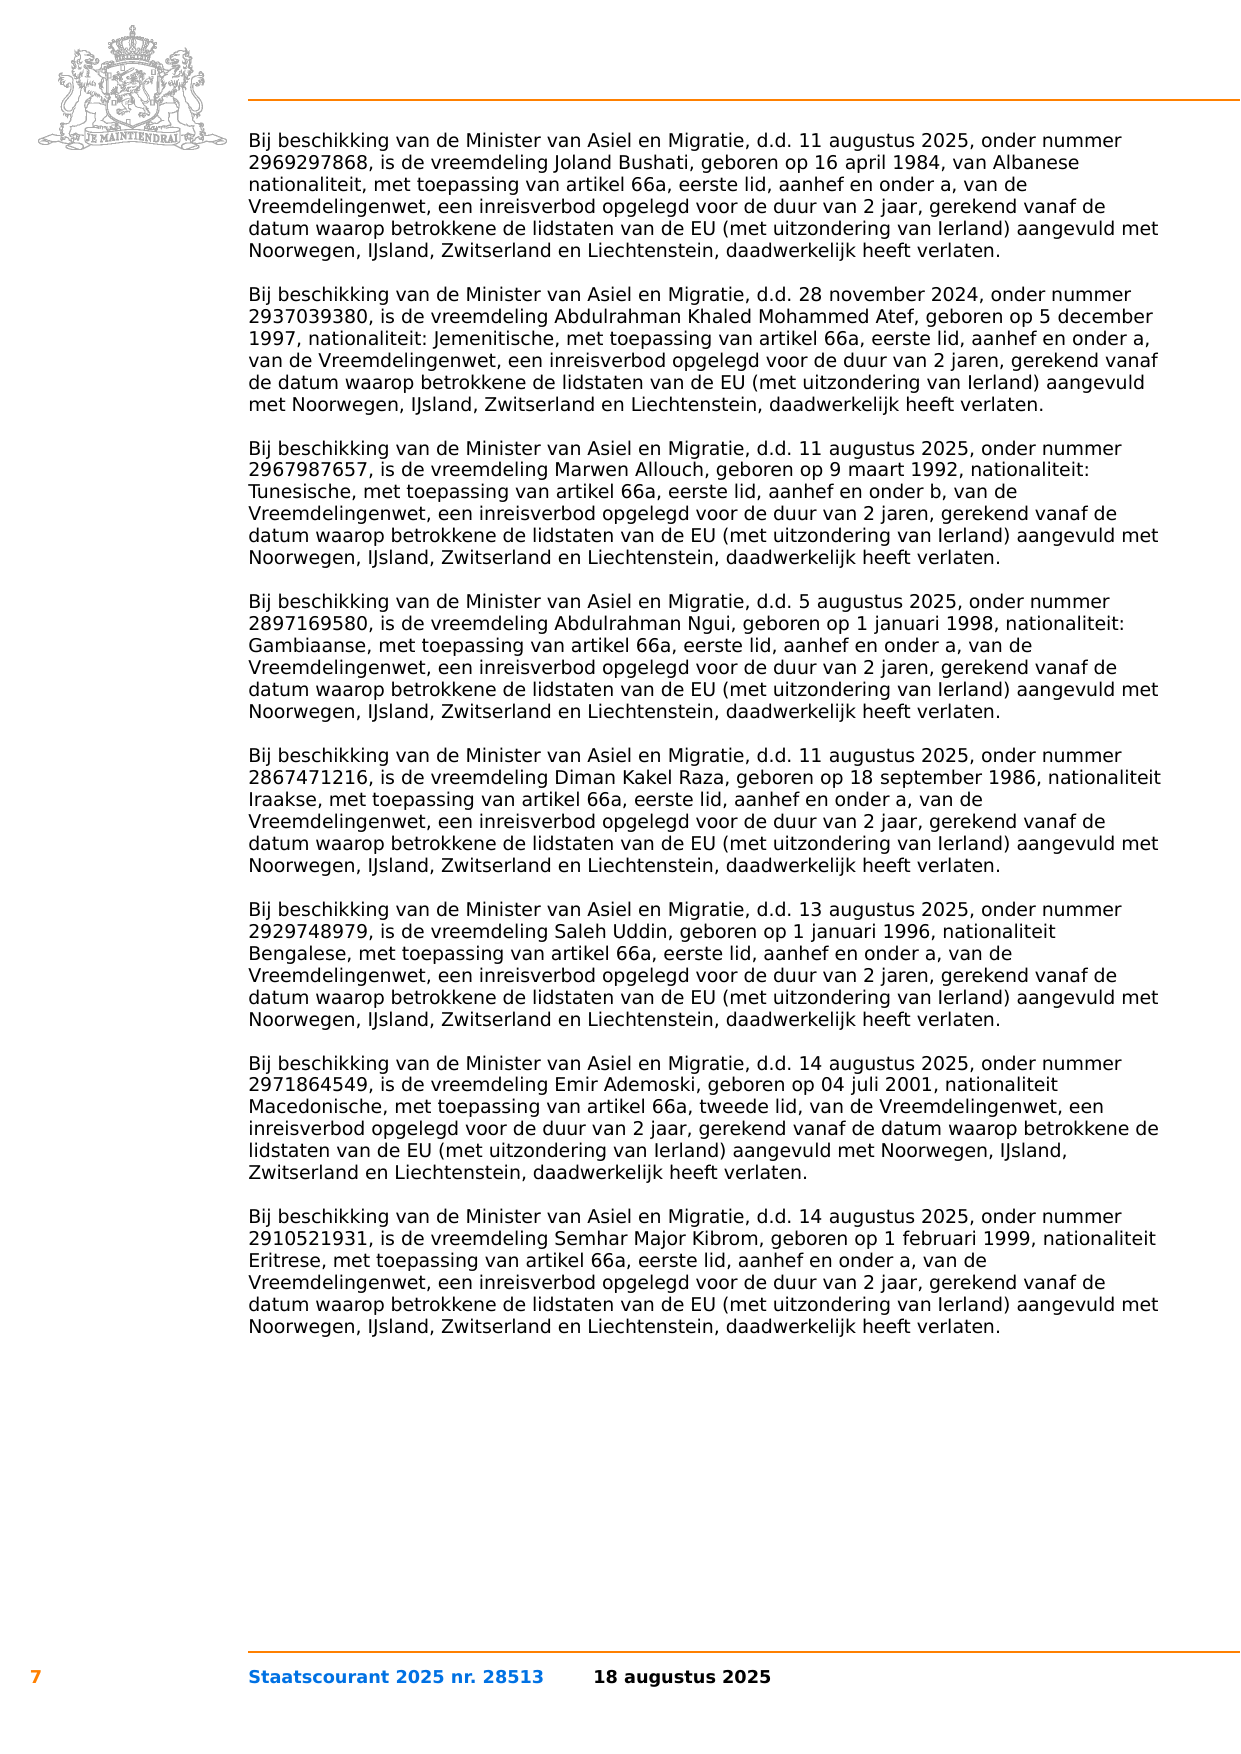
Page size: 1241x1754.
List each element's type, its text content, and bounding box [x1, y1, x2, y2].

text Bij beschikking van de Minister van Asiel en Migratie, d.d. 14 augustus 2025, onder nummer 2910521931, is de vreemdeling Semhar Major Kibrom, geboren op 1 februari 1999, nationaliteit Eritrese, met toepassing van artikel 66a, eerste lid, aanhef en onder a, van de Vreemdelingenwet, een inreisverbod opgelegd voor de duur van 2 jaar, gerekend vanaf de datum waarop betrokkene de lidstaten van de EU (met uitzondering van Ierland) aangevuld met Noorwegen, IJsland, Zwitserland en Liechtenstein, daadwerkelijk heeft verlaten. [248, 1206, 1163, 1338]
text Bij beschikking van de Minister van Asiel en Migratie, d.d. 11 augustus 2025, onder nummer 2967987657, is de vreemdeling Marwen Allouch, geboren op 9 maart 1992, nationaliteit: Tunesische, met toepassing van artikel 66a, eerste lid, aanhef en onder b, van de Vreemdelingenwet, een inreisverbod opgelegd voor de duur van 2 jaren, gerekend vanaf de datum waarop betrokkene de lidstaten van de EU (met uitzondering van Ierland) aangevuld met Noorwegen, IJsland, Zwitserland en Liechtenstein, daadwerkelijk heeft verlaten. [248, 437, 1163, 569]
text Bij beschikking van de Minister van Asiel en Migratie, d.d. 11 augustus 2025, onder nummer 2969297868, is de vreemdeling Joland Bushati, geboren op 16 april 1984, van Albanese nationaliteit, met toepassing van artikel 66a, eerste lid, aanhef en onder a, van de Vreemdelingenwet, een inreisverbod opgelegd voor de duur van 2 jaar, gerekend vanaf de datum waarop betrokkene de lidstaten van de EU (met uitzondering van Ierland) aangevuld met Noorwegen, IJsland, Zwitserland en Liechtenstein, daadwerkelijk heeft verlaten. [248, 130, 1163, 262]
text Bij beschikking van de Minister van Asiel en Migratie, d.d. 14 augustus 2025, onder nummer 2971864549, is de vreemdeling Emir Ademoski, geboren op 04 juli 2001, nationaliteit Macedonische, met toepassing van artikel 66a, tweede lid, van de Vreemdelingenwet, een inreisverbod opgelegd voor de duur van 2 jaar, gerekend vanaf de datum waarop betrokkene de lidstaten van de EU (met uitzondering van Ierland) aangevuld met Noorwegen, IJsland, Zwitserland en Liechtenstein, daadwerkelijk heeft verlaten. [248, 1052, 1163, 1184]
text Bij beschikking van de Minister van Asiel en Migratie, d.d. 5 augustus 2025, onder nummer 2897169580, is de vreemdeling Abdulrahman Ngui, geboren op 1 januari 1998, nationaliteit: Gambiaanse, met toepassing van artikel 66a, eerste lid, aanhef en onder a, van de Vreemdelingenwet, een inreisverbod opgelegd voor de duur van 2 jaren, gerekend vanaf de datum waarop betrokkene de lidstaten van de EU (met uitzondering van Ierland) aangevuld met Noorwegen, IJsland, Zwitserland en Liechtenstein, daadwerkelijk heeft verlaten. [248, 591, 1163, 723]
text Bij beschikking van de Minister van Asiel en Migratie, d.d. 28 november 2024, onder nummer 2937039380, is de vreemdeling Abdulrahman Khaled Mohammed Atef, geboren op 5 december 1997, nationaliteit: Jemenitische, met toepassing van artikel 66a, eerste lid, aanhef en onder a, van de Vreemdelingenwet, een inreisverbod opgelegd voor de duur van 2 jaren, gerekend vanaf de datum waarop betrokkene de lidstaten van de EU (met uitzondering van Ierland) aangevuld met Noorwegen, IJsland, Zwitserland en Liechtenstein, daadwerkelijk heeft verlaten. [248, 284, 1163, 416]
text Bij beschikking van de Minister van Asiel en Migratie, d.d. 11 augustus 2025, onder nummer 2867471216, is de vreemdeling Diman Kakel Raza, geboren op 18 september 1986, nationaliteit Iraakse, met toepassing van artikel 66a, eerste lid, aanhef en onder a, van de Vreemdelingenwet, een inreisverbod opgelegd voor de duur van 2 jaar, gerekend vanaf de datum waarop betrokkene de lidstaten van de EU (met uitzondering van Ierland) aangevuld met Noorwegen, IJsland, Zwitserland en Liechtenstein, daadwerkelijk heeft verlaten. [248, 745, 1163, 877]
picture [38, 25, 227, 150]
text Bij beschikking van de Minister van Asiel en Migratie, d.d. 13 augustus 2025, onder nummer 2929748979, is de vreemdeling Saleh Uddin, geboren op 1 januari 1996, nationaliteit Bengalese, met toepassing van artikel 66a, eerste lid, aanhef en onder a, van de Vreemdelingenwet, een inreisverbod opgelegd voor de duur van 2 jaren, gerekend vanaf de datum waarop betrokkene de lidstaten van de EU (met uitzondering van Ierland) aangevuld met Noorwegen, IJsland, Zwitserland en Liechtenstein, daadwerkelijk heeft verlaten. [248, 899, 1163, 1031]
